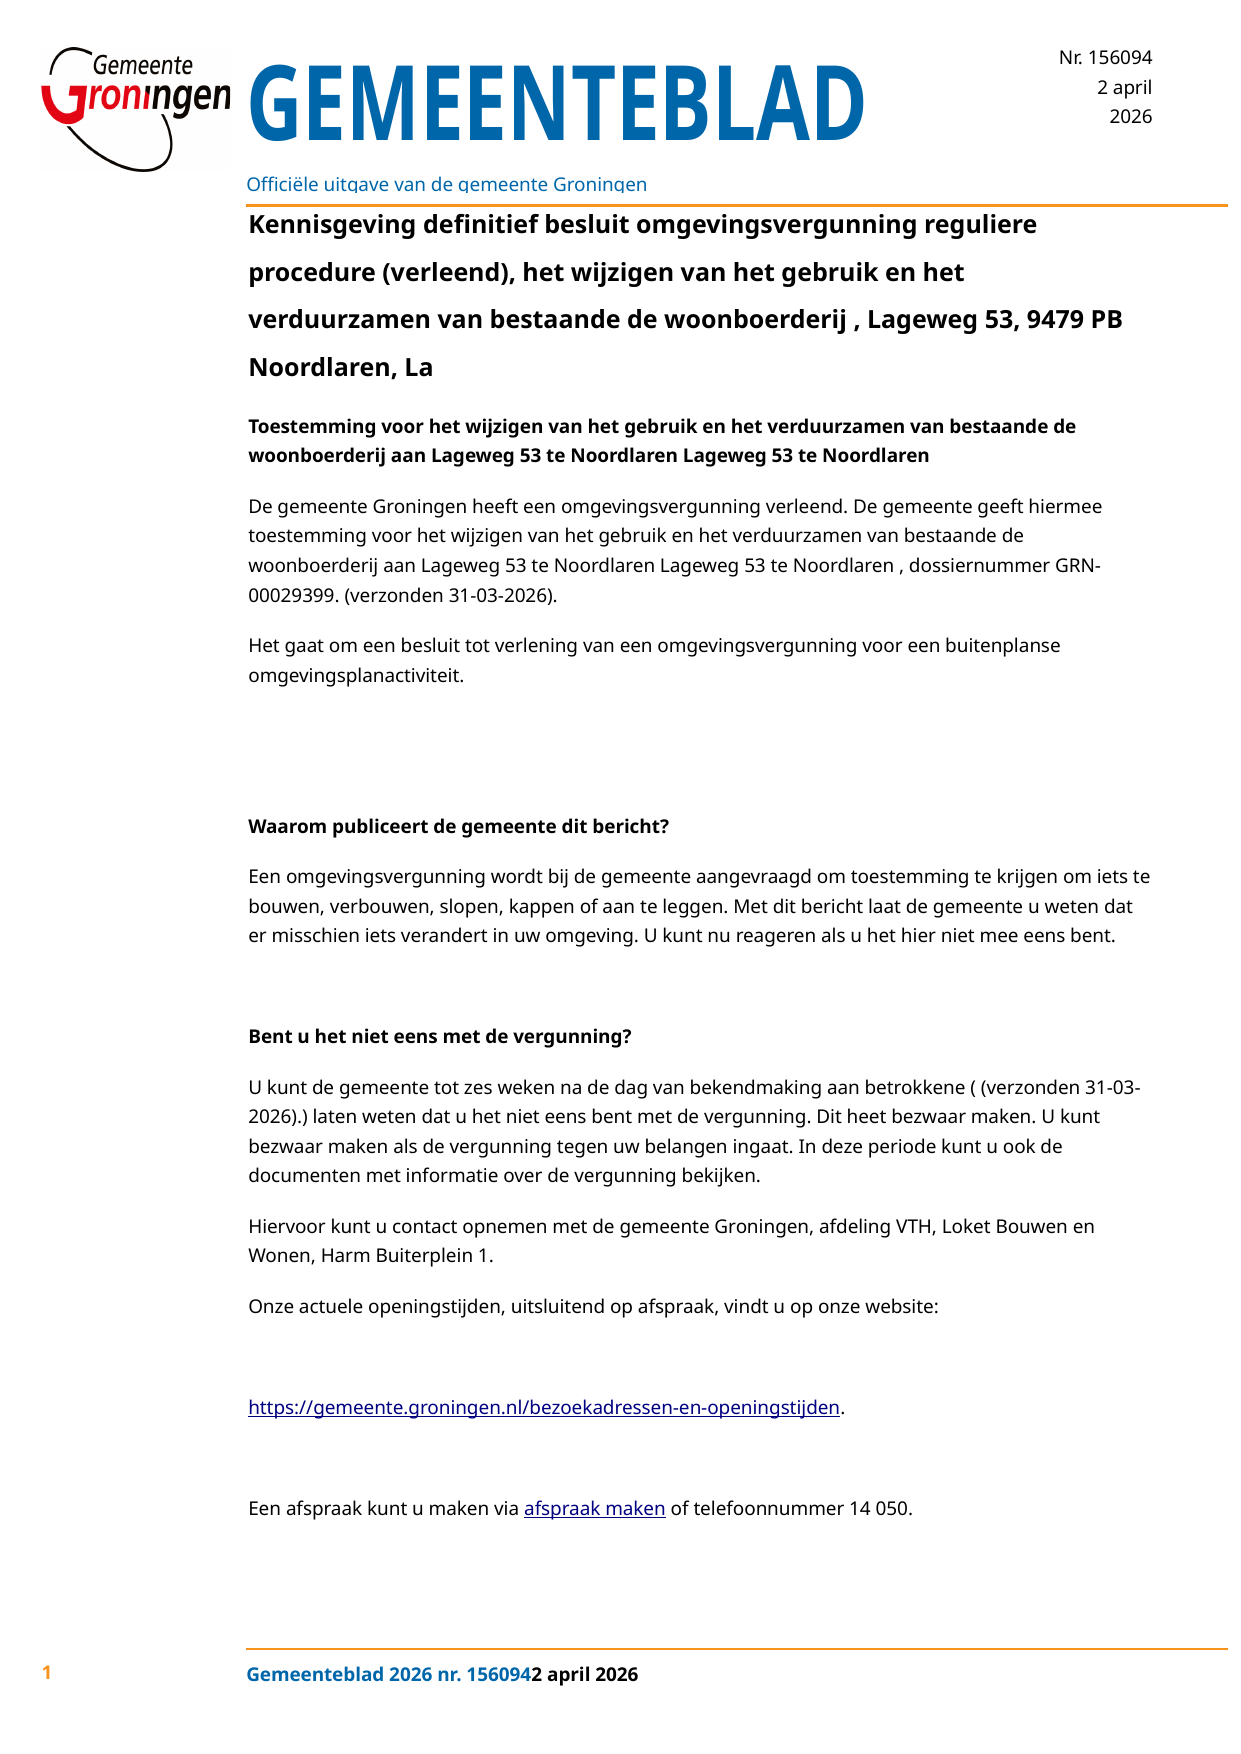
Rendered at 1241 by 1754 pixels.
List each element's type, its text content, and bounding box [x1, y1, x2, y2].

picture [41, 47, 231, 172]
text Onze actuele openingstijden, uitsluitend op afspraak, vindt u op onze website: [248, 1293, 1152, 1319]
text U kunt de gemeente tot zes weken na de dag van bekendmaking aan betrokkene ( (verzonden 31-03-2026).) laten weten dat u het niet eens bent met de vergunning. Dit heet bezwaar maken. U kunt bezwaar maken als de vergunning tegen uw belangen ingaat. In deze periode kunt u ook de documenten met informatie over de vergunning bekijken. [248, 1074, 1152, 1188]
text Bent u het niet eens met de vergunning? [248, 1023, 1152, 1049]
text Toestemming voor het wijzigen van het gebruik en het verduurzamen van bestaande de woonboerderij aan Lageweg 53 te Noordlaren Lageweg 53 te Noordlaren [248, 413, 1152, 468]
text Hiervoor kunt u contact opnemen met de gemeente Groningen, afdeling VTH, Loket Bouwen en Wonen, Harm Buiterplein 1. [248, 1213, 1152, 1268]
text https://gemeente.groningen.nl/bezoekadressen-en-openingstijden. [248, 1394, 1152, 1420]
text Kennisgeving definitief besluit omgevingsvergunning reguliere procedure (verleend), het wijzigen van het gebruik en het verduurzamen van bestaande de woonboerderij , Lageweg 53, 9479 PB Noordlaren, La [248, 207, 1152, 384]
text De gemeente Groningen heeft een omgevingsvergunning verleend. De gemeente geeft hiermee toestemming voor het wijzigen van het gebruik en het verduurzamen van bestaande de woonboerderij aan Lageweg 53 te Noordlaren Lageweg 53 te Noordlaren , dossiernummer GRN-00029399. (verzonden 31-03-2026). [248, 493, 1152, 608]
text Een afspraak kunt u maken via afspraak maken of telefoonnummer 14 050. [248, 1495, 1152, 1521]
text Een omgevingsvergunning wordt bij de gemeente aangevraagd om toestemming te krijgen om iets te bouwen, verbouwen, slopen, kappen of aan te leggen. Met dit bericht laat de gemeente u weten dat er misschien iets verandert in uw omgeving. U kunt nu reageren als u het hier niet mee eens bent. [248, 863, 1152, 948]
text Waarom publiceert de gemeente dit bericht? [248, 813, 1152, 839]
text Het gaat om een besluit tot verlening van een omgevingsvergunning voor een buitenplanse omgevingsplanactiviteit. [248, 632, 1152, 688]
